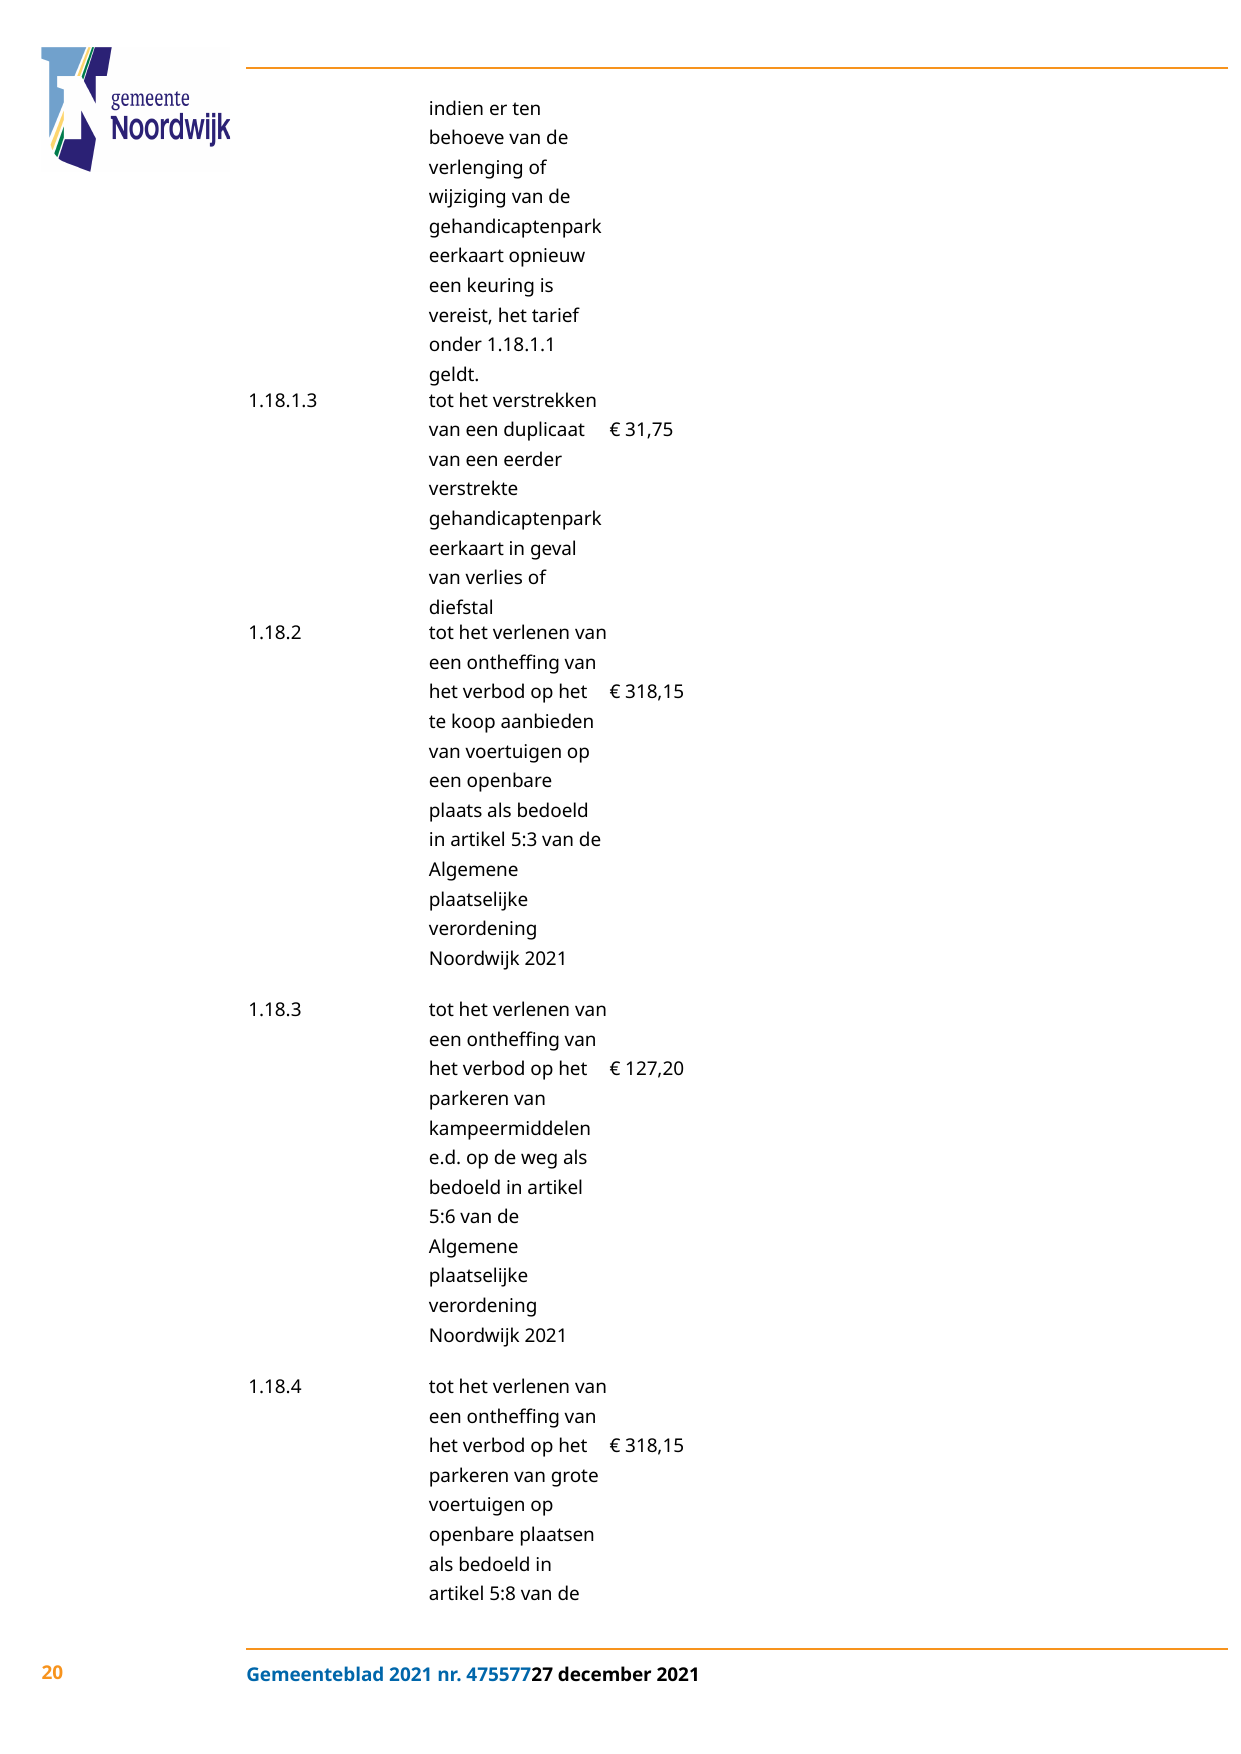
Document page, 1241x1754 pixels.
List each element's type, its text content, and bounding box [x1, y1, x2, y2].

table_cell [971, 1348, 1152, 1373]
table_cell [248, 1348, 429, 1373]
table_cell tot het verlenen van een ontheffing van het verbod op het te koop aanbieden van voertuigen op een openbare plaats als bedoeld in artikel 5:3 van de Algemene plaatselijke verordening Noordwijk 2021 [429, 620, 609, 971]
table_cell [971, 971, 1152, 996]
table_cell [609, 95, 971, 387]
table_cell [971, 1373, 1152, 1606]
table_cell tot het verlenen van een ontheffing van het verbod op het parkeren van grote voertuigen op openbare plaatsen als bedoeld in artikel 5:8 van de [429, 1373, 609, 1606]
table_cell 1.18.2 [248, 620, 429, 971]
table_cell [429, 1348, 609, 1373]
table_cell tot het verlenen van een ontheffing van het verbod op het parkeren van kampeermiddelen e.d. op de weg als bedoeld in artikel 5:6 van de Algemene plaatselijke verordening Noordwijk 2021 [429, 996, 609, 1348]
table_cell 1.18.4 [248, 1373, 429, 1606]
table_cell [609, 971, 971, 996]
table_cell € 318,15 [609, 1373, 971, 1606]
table_cell € 318,15 [609, 620, 971, 971]
table_cell 1.18.3 [248, 996, 429, 1348]
table_cell [971, 387, 1152, 619]
table_cell [971, 95, 1152, 387]
table_cell indien er ten behoeve van de verlenging of wijziging van de gehandicaptenparkeerkaart opnieuw een keuring is vereist, het tarief onder 1.18.1.1 geldt. [429, 95, 609, 387]
table_cell 1.18.1.3 [248, 387, 429, 619]
table_cell [971, 620, 1152, 971]
picture [41, 47, 231, 172]
table_cell [248, 971, 429, 996]
table_cell [609, 1348, 971, 1373]
table_cell [248, 95, 429, 387]
table_cell [971, 996, 1152, 1348]
table_cell € 31,75 [609, 387, 971, 619]
table_cell tot het verstrekken van een duplicaat van een eerder verstrekte gehandicaptenparkeerkaart in geval van verlies of diefstal [429, 387, 609, 619]
table_cell € 127,20 [609, 996, 971, 1348]
table_cell [429, 971, 609, 996]
